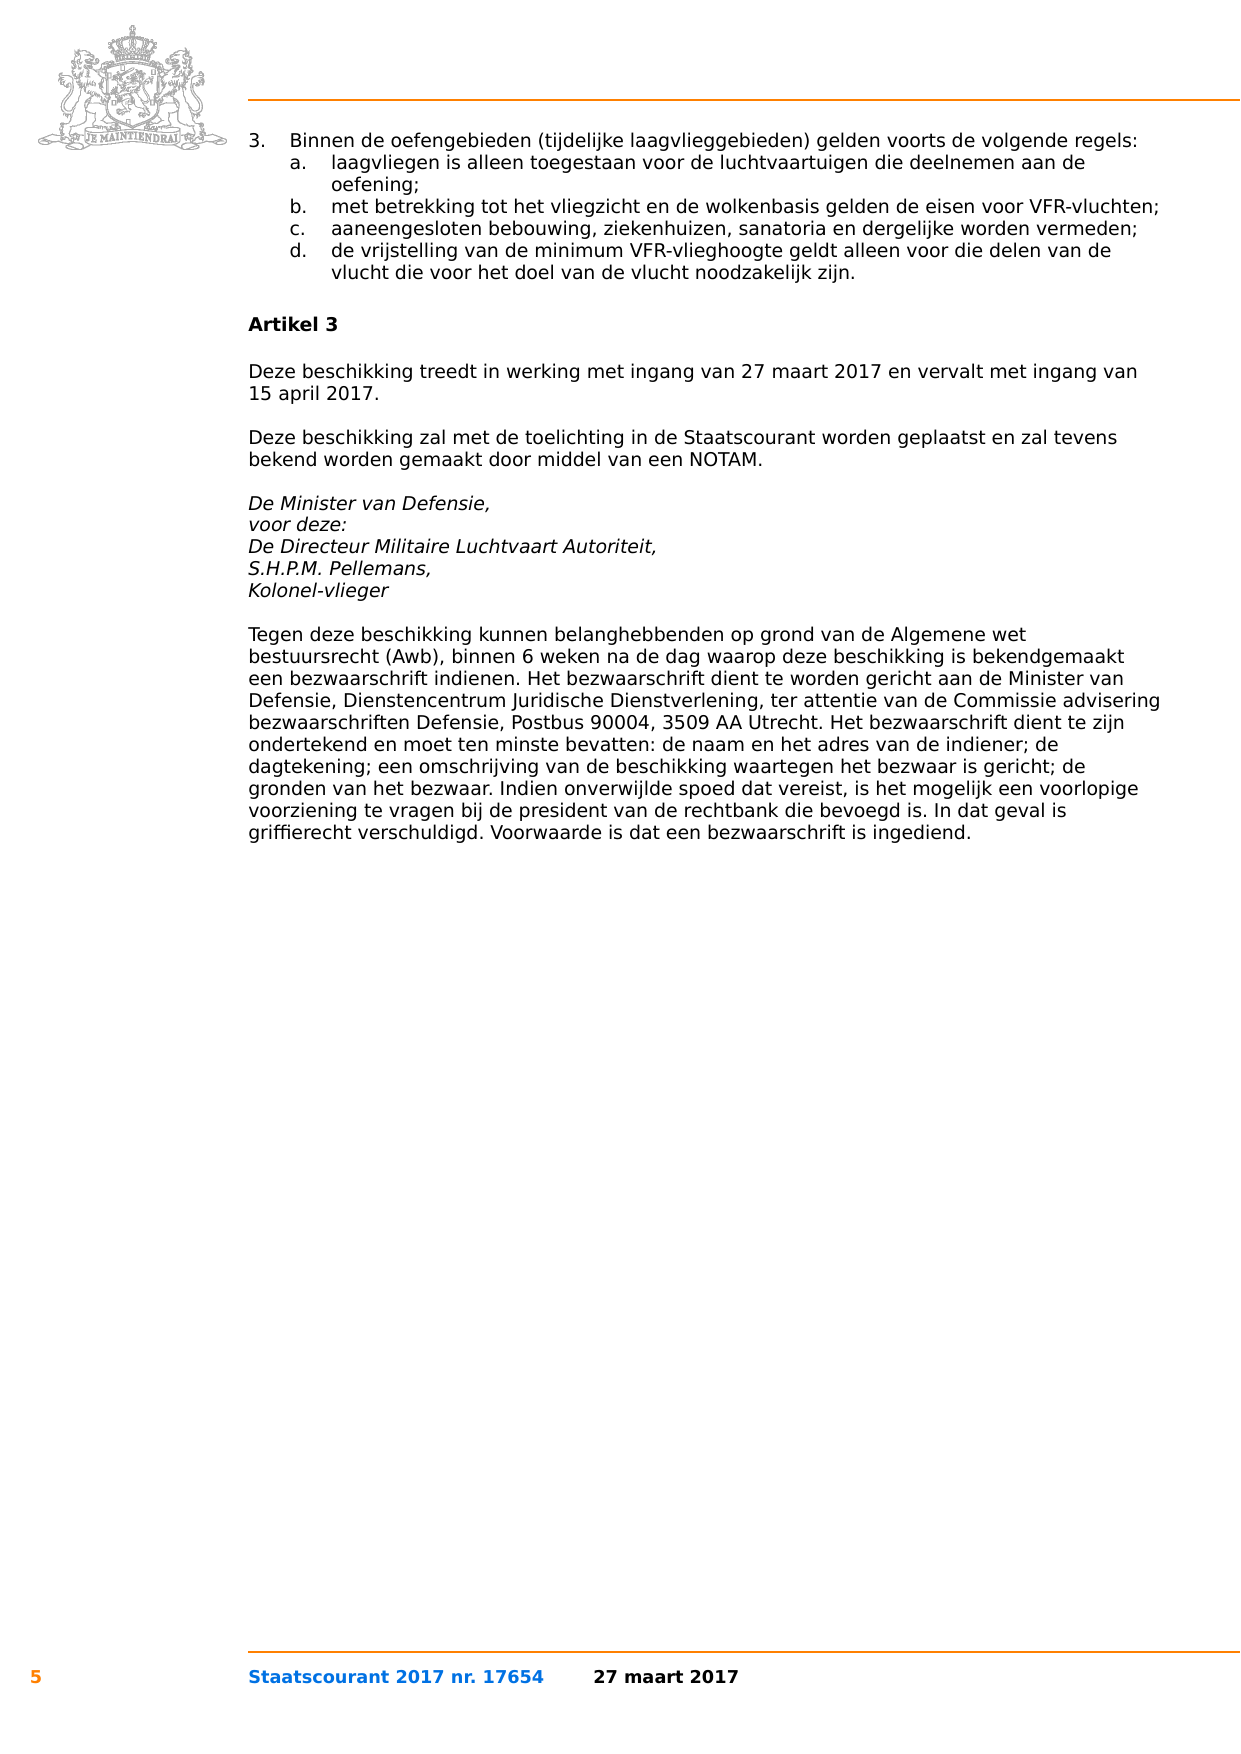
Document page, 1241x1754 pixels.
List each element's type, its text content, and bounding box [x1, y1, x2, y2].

text Deze beschikking zal met de toelichting in de Staatscourant worden geplaatst en zal tevens bekend worden gemaakt door middel van een NOTAM. [248, 427, 1163, 471]
text d. de vrijstelling van de minimum VFR-vlieghoogte geldt alleen voor die delen van de vlucht die voor het doel van de vlucht noodzakelijk zijn. [289, 240, 1163, 284]
text 3. Binnen de oefengebieden (tijdelijke laagvlieggebieden) gelden voorts de volgende regels: [248, 130, 1163, 152]
text Tegen deze beschikking kunnen belanghebbenden op grond van de Algemene wet bestuursrecht (Awb), binnen 6 weken na de dag waarop deze beschikking is bekendgemaakt een bezwaarschrift indienen. Het bezwaarschrift dient te worden gericht aan de Minister van Defensie, Dienstencentrum Juridische Dienstverlening, ter attentie van de Commissie advisering bezwaarschriften Defensie, Postbus 90004, 3509 AA Utrecht. Het bezwaarschrift dient te zijn ondertekend en moet ten minste bevatten: de naam en het adres van de indiener; de dagtekening; een omschrijving van de beschikking waartegen het bezwaar is gericht; de gronden van het bezwaar. Indien onverwijlde spoed dat vereist, is het mogelijk een voorlopige voorziening te vragen bij de president van de rechtbank die bevoegd is. In dat geval is griffierecht verschuldigd. Voorwaarde is dat een bezwaarschrift is ingediend. [248, 624, 1163, 844]
text b. met betrekking tot het vliegzicht en de wolkenbasis gelden de eisen voor VFR-vluchten; [289, 196, 1163, 218]
text De Minister van Defensie, voor deze: De Directeur Militaire Luchtvaart Autoriteit, S.H.P.M. Pellemans, Kolonel-vlieger [248, 492, 1163, 602]
picture [38, 25, 227, 150]
text c. aaneengesloten bebouwing, ziekenhuizen, sanatoria en dergelijke worden vermeden; [289, 218, 1163, 240]
text a. laagvliegen is alleen toegestaan voor de luchtvaartuigen die deelnemen aan de oefening; [289, 152, 1163, 196]
text Deze beschikking treedt in werking met ingang van 27 maart 2017 en vervalt met ingang van 15 april 2017. [248, 361, 1163, 405]
subtitle Artikel 3 [248, 314, 1163, 336]
